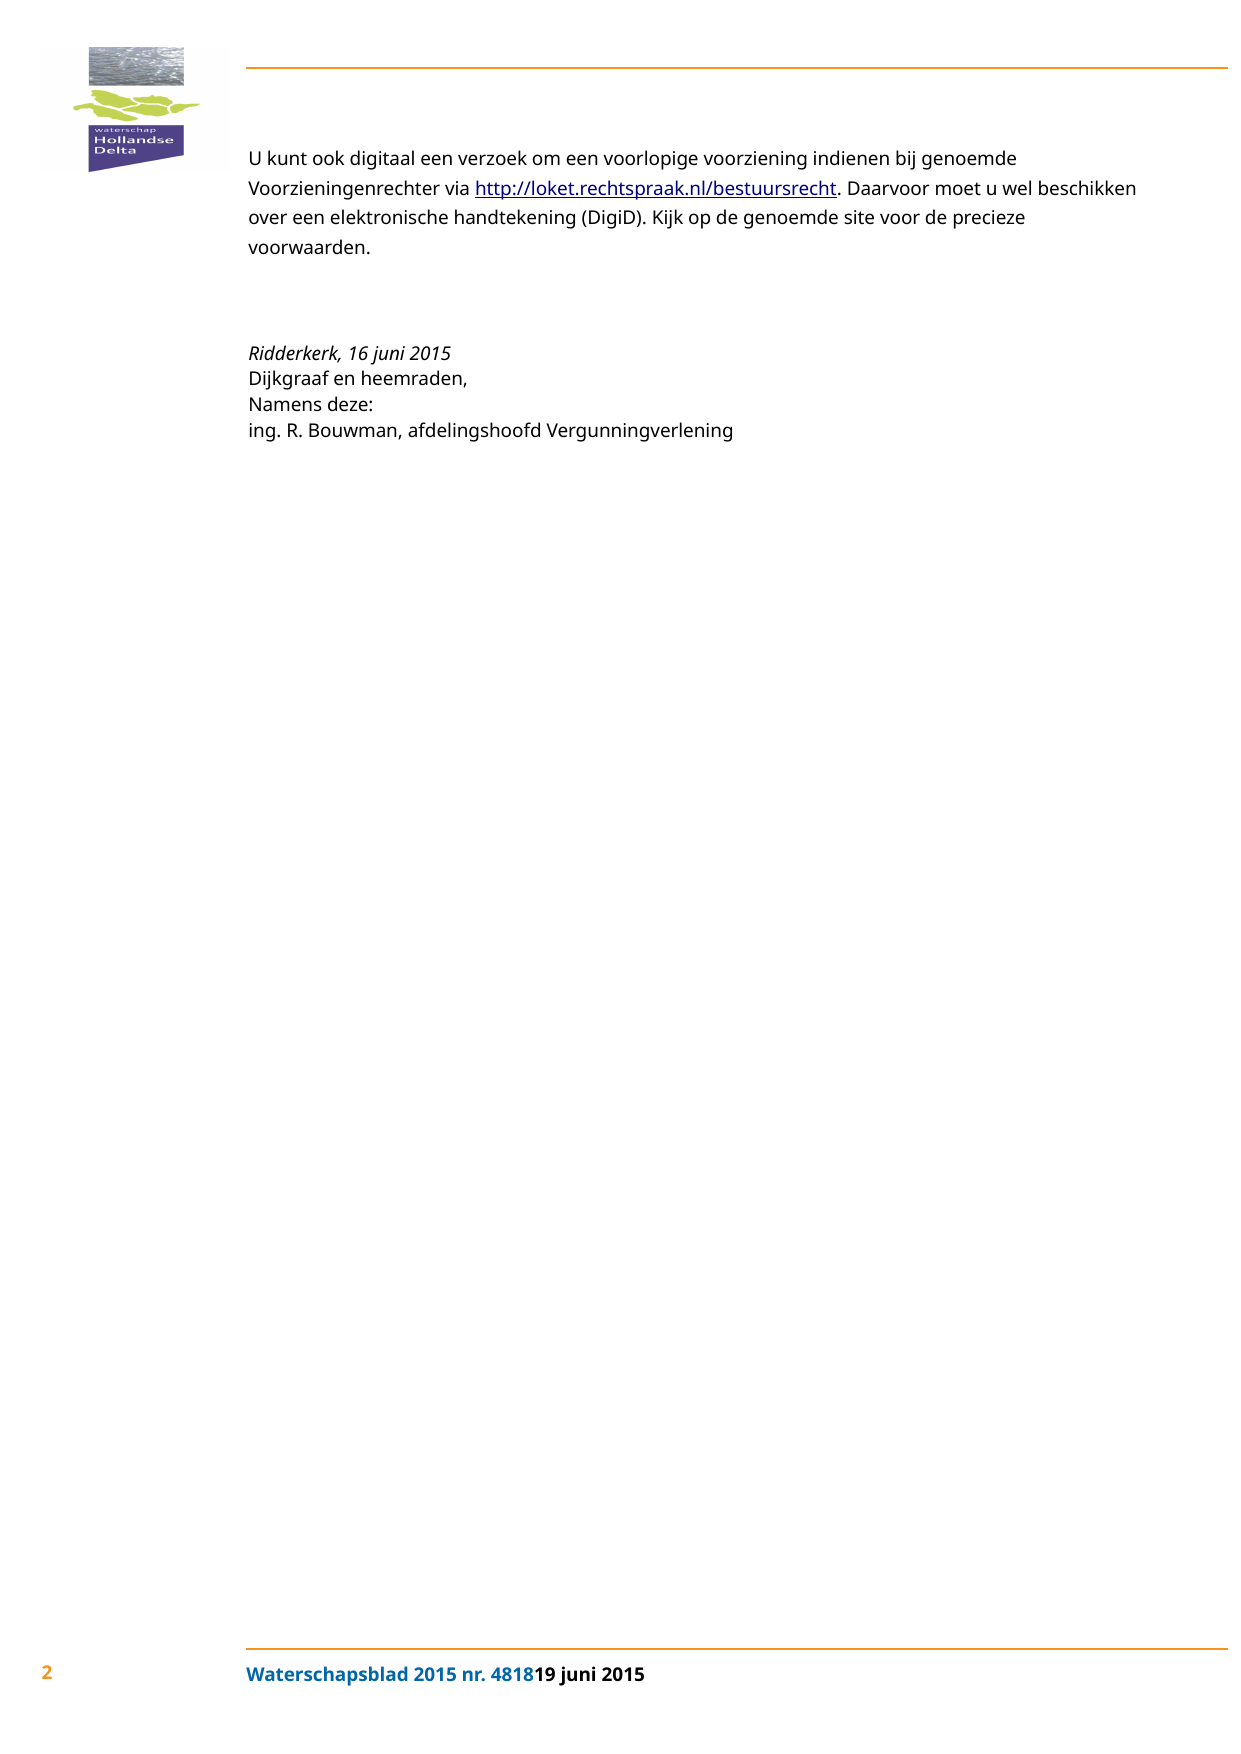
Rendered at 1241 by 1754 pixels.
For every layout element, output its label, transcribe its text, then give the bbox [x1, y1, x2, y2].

text Namens deze: [248, 391, 1152, 417]
text Dijkgraaf en heemraden, [248, 365, 1152, 391]
text U kunt ook digitaal een verzoek om een voorlopige voorziening indienen bij genoemde Voorzieningenrechter via http://loket.rechtspraak.nl/bestuursrecht. Daarvoor moet u wel beschikken over een elektronische handtekening (DigiD). Kijk op de genoemde site voor de precieze voorwaarden. [248, 145, 1152, 260]
picture [41, 47, 231, 172]
text Ridderkerk, 16 juni 2015 [248, 340, 1152, 365]
text ing. R. Bouwman, afdelingshoofd Vergunningverlening [248, 417, 1152, 443]
